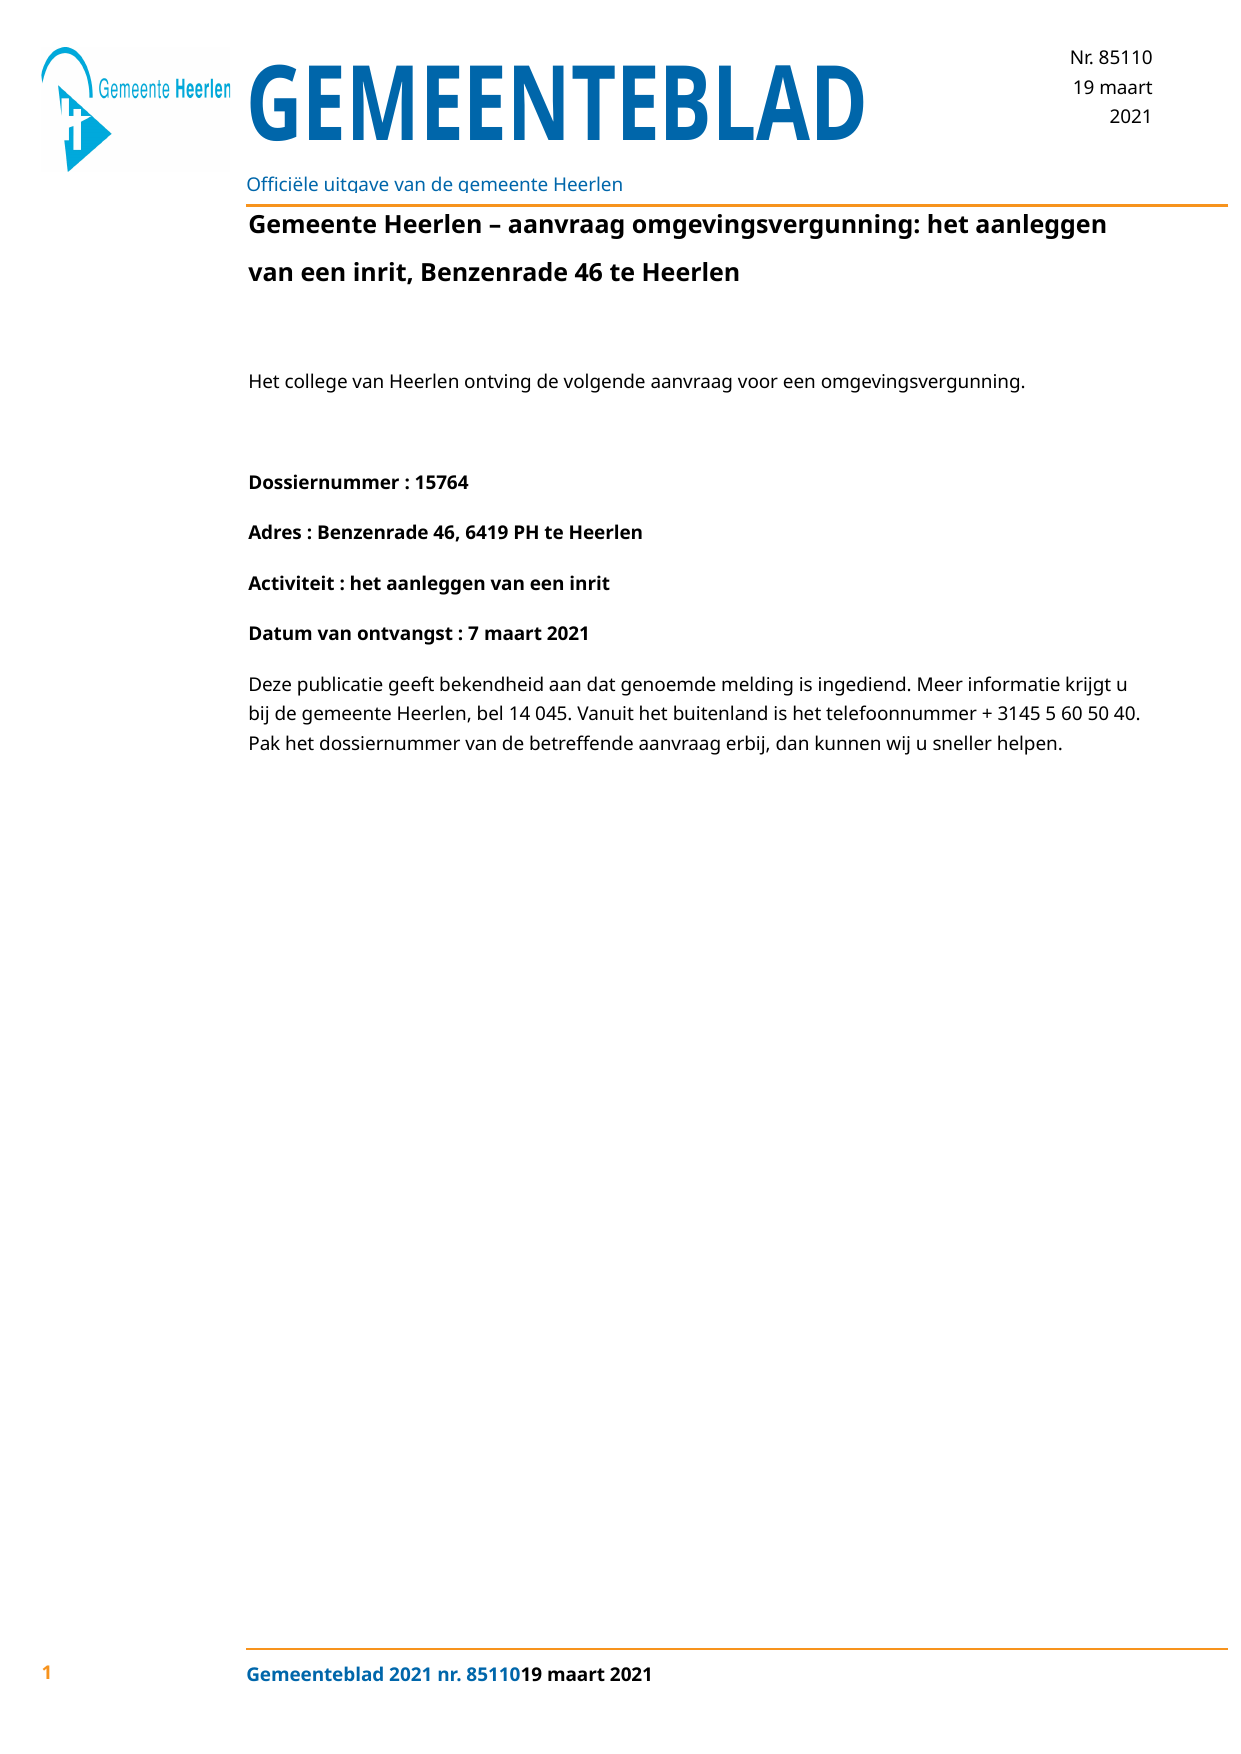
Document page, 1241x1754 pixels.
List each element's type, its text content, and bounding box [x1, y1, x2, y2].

text Het college van Heerlen ontving de volgende aanvraag voor een omgevingsvergunning. [248, 368, 1152, 394]
text Deze publicatie geeft bekendheid aan dat genoemde melding is ingediend. Meer informatie krijgt u bij de gemeente Heerlen, bel 14 045. Vanuit het buitenland is het telefoonnummer + 3145 5 60 50 40. Pak het dossiernummer van de betreffende aanvraag erbij, dan kunnen wij u sneller helpen. [248, 671, 1152, 756]
text Activiteit : het aanleggen van een inrit [248, 570, 1152, 596]
text Gemeente Heerlen – aanvraag omgevingsvergunning: het aanleggen van een inrit, Benzenrade 46 te Heerlen [248, 207, 1152, 288]
picture [41, 47, 59, 70]
text Datum van ontvangst : 7 maart 2021 [248, 620, 1152, 646]
text Adres : Benzenrade 46, 6419 PH te Heerlen [248, 519, 1152, 545]
text Dossiernummer : 15764 [248, 469, 1152, 495]
picture [41, 47, 231, 172]
